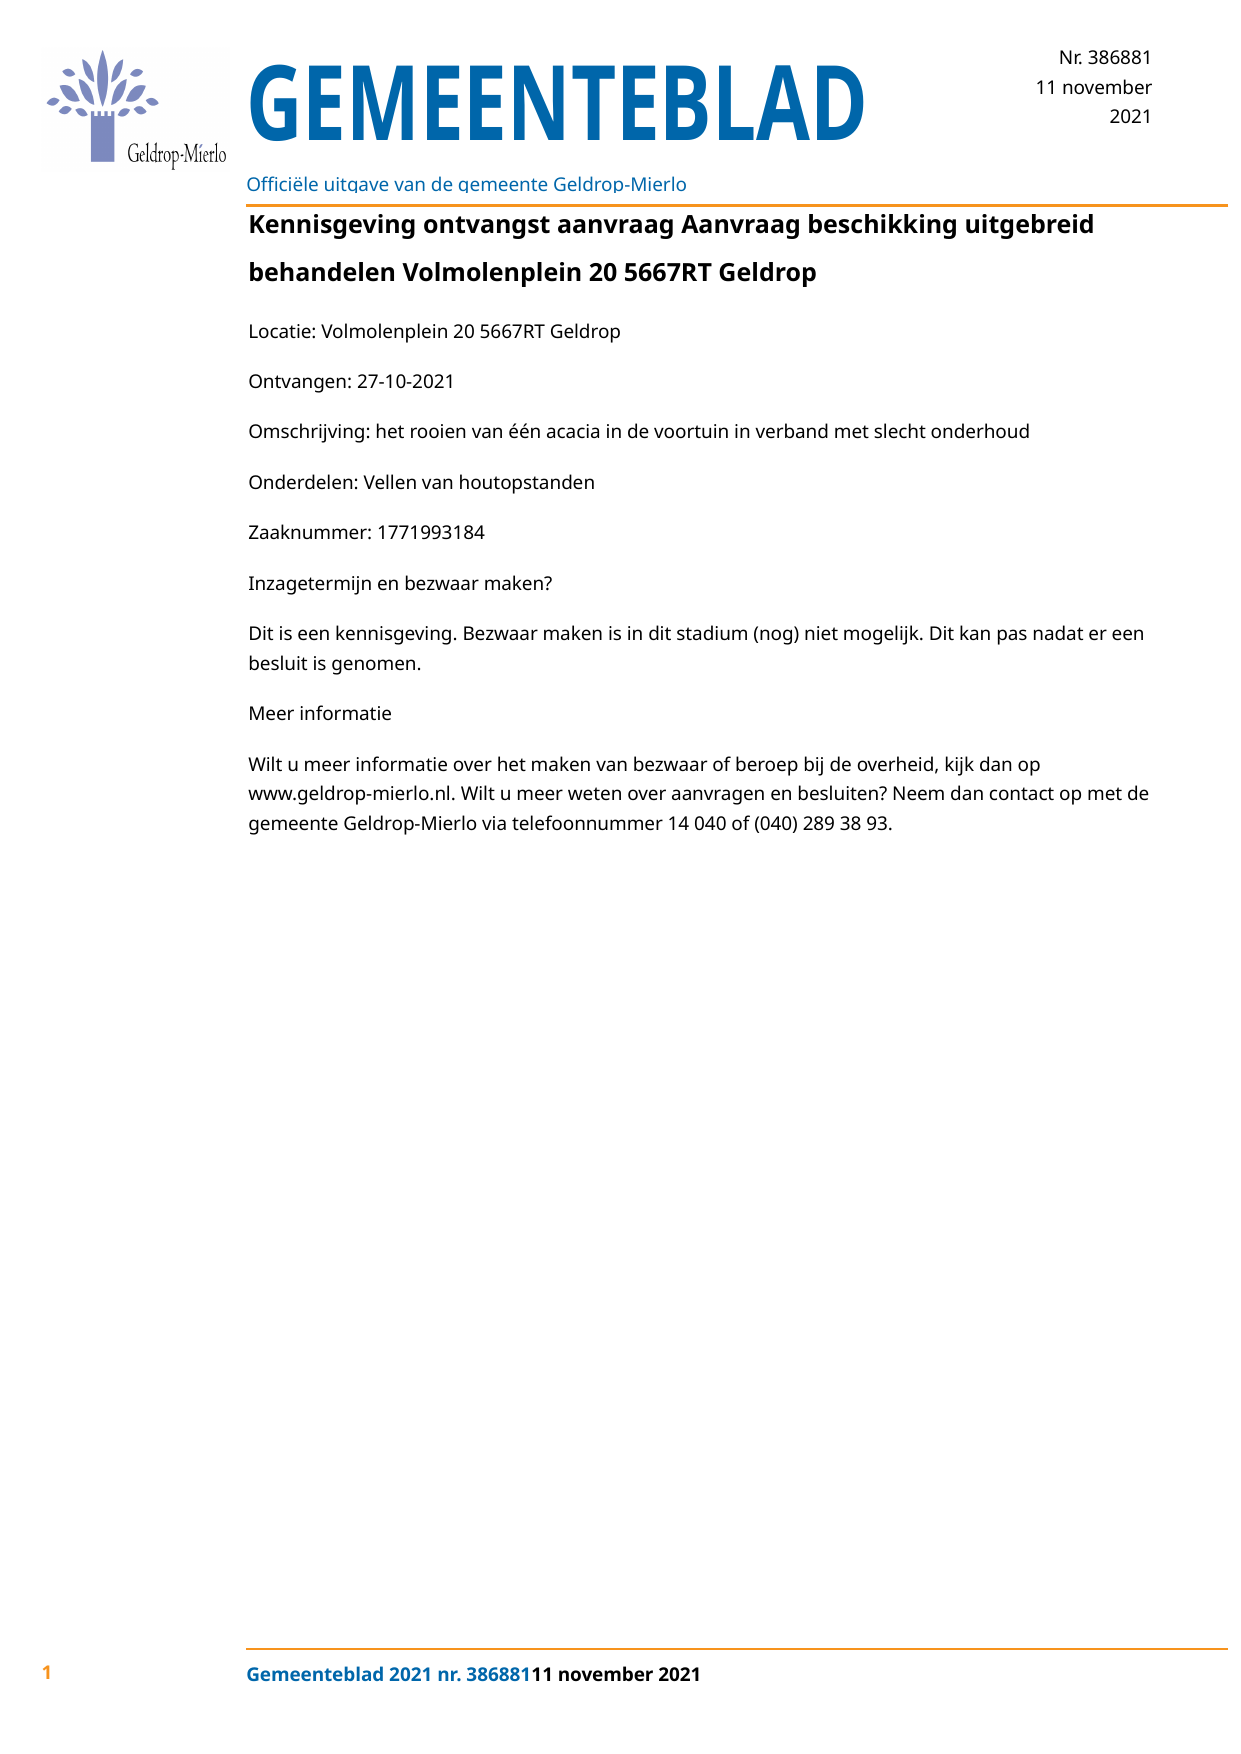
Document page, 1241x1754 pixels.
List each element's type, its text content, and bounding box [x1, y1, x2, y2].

text Zaaknummer: 1771993184 [248, 519, 1152, 545]
text Onderdelen: Vellen van houtopstanden [248, 469, 1152, 495]
text Meer informatie [248, 700, 1152, 726]
text Ontvangen: 27-10-2021 [248, 368, 1152, 394]
text Inzagetermijn en bezwaar maken? [248, 570, 1152, 596]
text Omschrijving: het rooien van één acacia in de voortuin in verband met slecht onderhoud [248, 419, 1152, 444]
text Wilt u meer informatie over het maken van bezwaar of beroep bij de overheid, kijk dan op www.geldrop-mierlo.nl. Wilt u meer weten over aanvragen en besluiten? Neem dan contact op met de gemeente Geldrop-Mierlo via telefoonnummer 14 040 of (040) 289 38 93. [248, 751, 1152, 836]
picture [41, 47, 231, 172]
text Kennisgeving ontvangst aanvraag Aanvraag beschikking uitgebreid behandelen Volmolenplein 20 5667RT Geldrop [248, 207, 1152, 288]
text Locatie: Volmolenplein 20 5667RT Geldrop [248, 318, 1152, 344]
text Dit is een kennisgeving. Bezwaar maken is in dit stadium (nog) niet mogelijk. Dit kan pas nadat er een besluit is genomen. [248, 620, 1152, 676]
